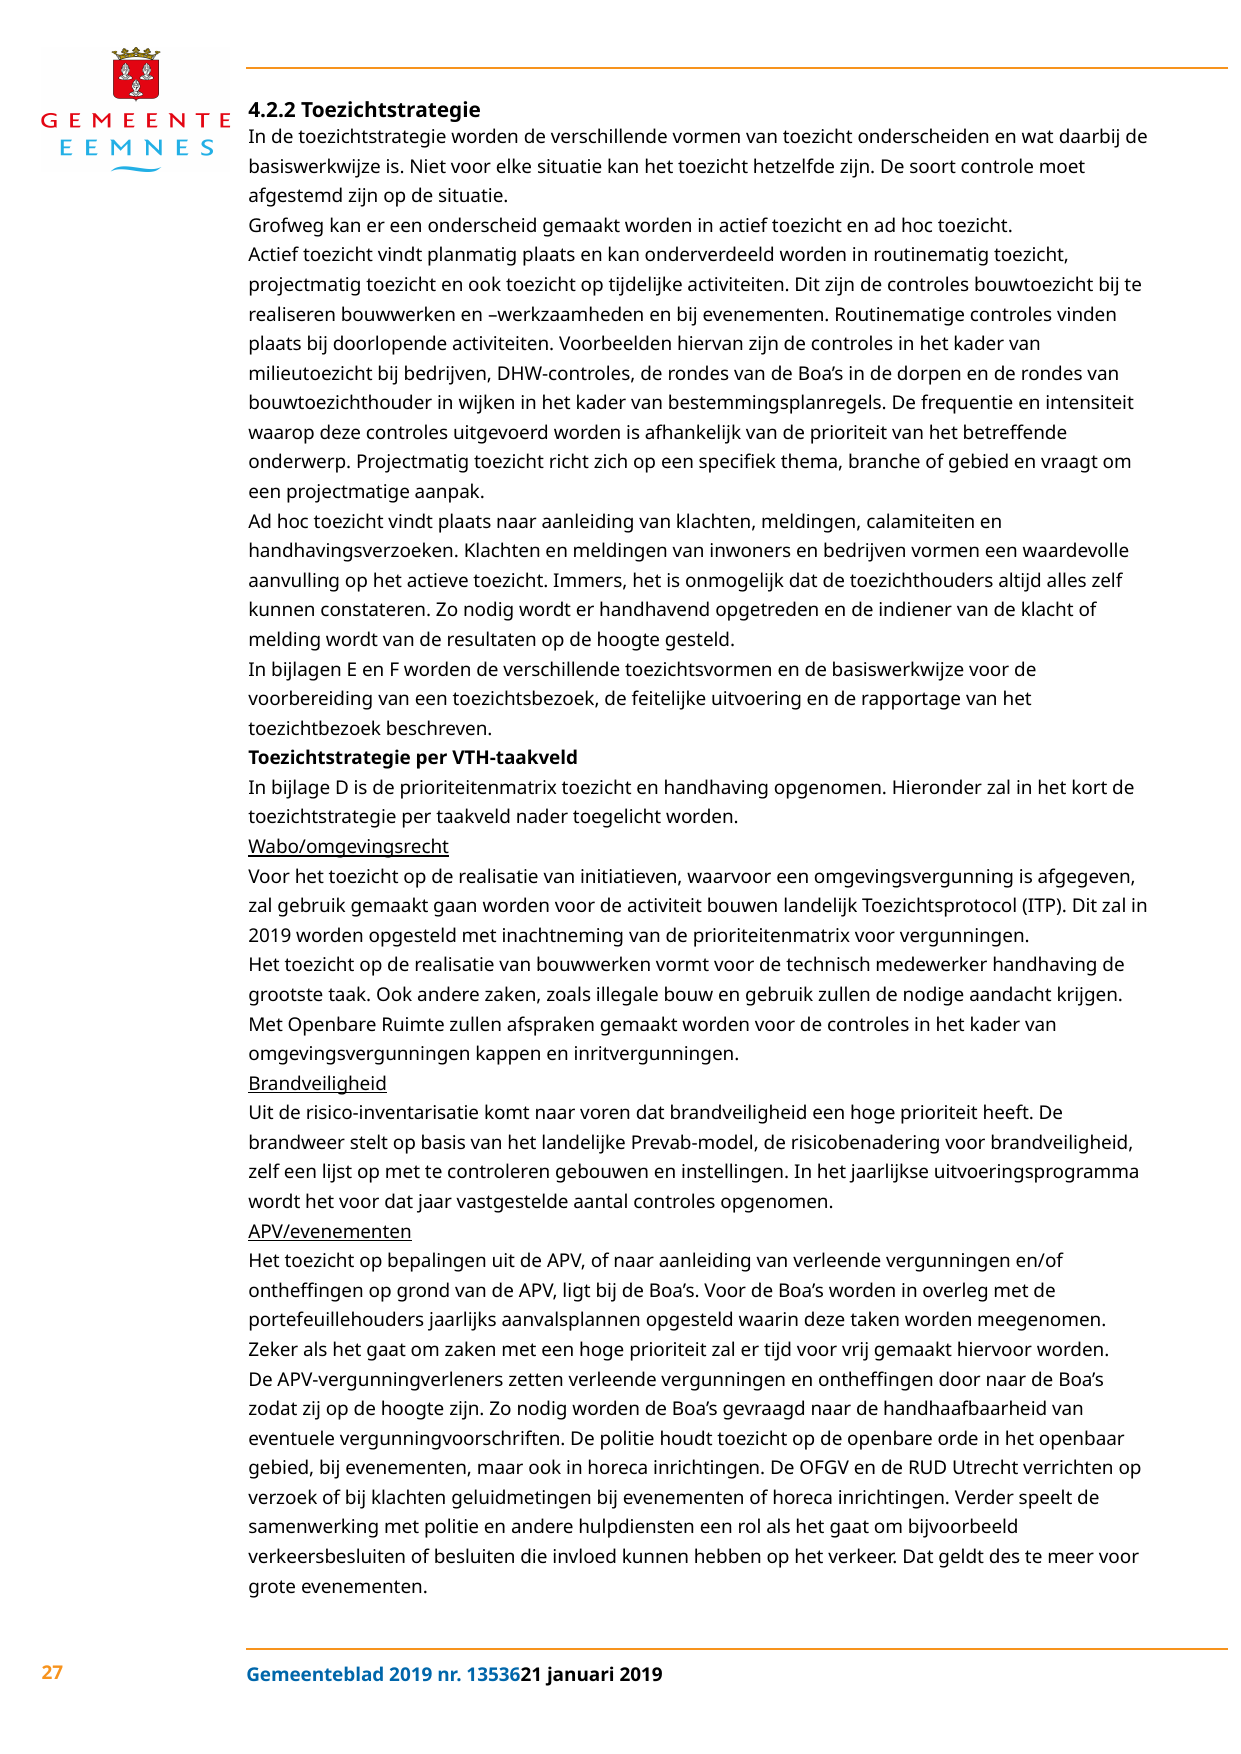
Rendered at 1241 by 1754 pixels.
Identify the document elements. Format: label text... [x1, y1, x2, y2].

text Actief toezicht vindt planmatig plaats en kan onderverdeeld worden in routinematig toezicht, projectmatig toezicht en ook toezicht op tijdelijke activiteiten. Dit zijn de controles bouwtoezicht bij te realiseren bouwwerken en –werkzaamheden en bij evenementen. Routinematige controles vinden plaats bij doorlopende activiteiten. Voorbeelden hiervan zijn de controles in het kader van milieutoezicht bij bedrijven, DHW-controles, de rondes van de Boa’s in de dorpen en de rondes van bouwtoezichthouder in wijken in het kader van bestemmingsplanregels. De frequentie en intensiteit waarop deze controles uitgevoerd worden is afhankelijk van de prioriteit van het betreffende onderwerp. Projectmatig toezicht richt zich op een specifiek thema, branche of gebied en vraagt om een projectmatige aanpak. [248, 242, 1152, 504]
text Grofweg kan er een onderscheid gemaakt worden in actief toezicht en ad hoc toezicht. [248, 212, 1152, 238]
text Uit de risico-inventarisatie komt naar voren dat brandveiligheid een hoge prioriteit heeft. De brandweer stelt op basis van het landelijke Prevab-model, de risicobenadering voor brandveiligheid, zelf een lijst op met te controleren gebouwen en instellingen. In het jaarlijkse uitvoeringsprogramma wordt het voor dat jaar vastgestelde aantal controles opgenomen. [248, 1099, 1152, 1214]
text Toezichtstrategie per VTH-taakveld [248, 744, 1152, 770]
text Het toezicht op bepalingen uit de APV, of naar aanleiding van verleende vergunningen en/of ontheffingen op grond van de APV, ligt bij de Boa’s. Voor de Boa’s worden in overleg met de portefeuillehouders jaarlijks aanvalsplannen opgesteld waarin deze taken worden meegenomen. Zeker als het gaat om zaken met een hoge prioriteit zal er tijd voor vrij gemaakt hiervoor worden. [248, 1247, 1152, 1362]
text Wabo/omgevingsrecht [248, 833, 1152, 859]
text Brandveiligheid [248, 1070, 1152, 1096]
text De APV-vergunningverleners zetten verleende vergunningen en ontheffingen door naar de Boa’s zodat zij op de hoogte zijn. Zo nodig worden de Boa’s gevraagd naar de handhaafbaarheid van eventuele vergunningvoorschriften. De politie houdt toezicht op de openbare orde in het openbaar gebied, bij evenementen, maar ook in horeca inrichtingen. De OFGV en de RUD Utrecht verrichten op verzoek of bij klachten geluidmetingen bij evenementen of horeca inrichtingen. Verder speelt de samenwerking met politie en andere hulpdiensten een rol als het gaat om bijvoorbeeld verkeersbesluiten of besluiten die invloed kunnen hebben op het verkeer. Dat geldt des te meer voor grote evenementen. [248, 1366, 1152, 1598]
text Het toezicht op de realisatie van bouwwerken vormt voor de technisch medewerker handhaving de grootste taak. Ook andere zaken, zoals illegale bouw en gebruik zullen de nodige aandacht krijgen. Met Openbare Ruimte zullen afspraken gemaakt worden voor de controles in het kader van omgevingsvergunningen kappen en inritvergunningen. [248, 952, 1152, 1066]
text Voor het toezicht op de realisatie van initiatieven, waarvoor een omgevingsvergunning is afgegeven, zal gebruik gemaakt gaan worden voor de activiteit bouwen landelijk Toezichtsprotocol (ITP). Dit zal in 2019 worden opgesteld met inachtneming van de prioriteitenmatrix voor vergunningen. [248, 863, 1152, 948]
text 4.2.2 Toezichtstrategie [248, 95, 1152, 123]
text Ad hoc toezicht vindt plaats naar aanleiding van klachten, meldingen, calamiteiten en handhavingsverzoeken. Klachten en meldingen van inwoners en bedrijven vormen een waardevolle aanvulling op het actieve toezicht. Immers, het is onmogelijk dat de toezichthouders altijd alles zelf kunnen constateren. Zo nodig wordt er handhavend opgetreden en de indiener van de klacht of melding wordt van de resultaten op de hoogte gesteld. [248, 508, 1152, 652]
text In de toezichtstrategie worden de verschillende vormen van toezicht onderscheiden en wat daarbij de basiswerkwijze is. Niet voor elke situatie kan het toezicht hetzelfde zijn. De soort controle moet afgestemd zijn op de situatie. [248, 123, 1152, 208]
text In bijlage D is de prioriteitenmatrix toezicht en handhaving opgenomen. Hieronder zal in het kort de toezichtstrategie per taakveld nader toegelicht worden. [248, 774, 1152, 829]
picture [41, 47, 231, 172]
text In bijlagen E en F worden de verschillende toezichtsvormen en de basiswerkwijze voor de voorbereiding van een toezichtsbezoek, de feitelijke uitvoering en de rapportage van het toezichtbezoek beschreven. [248, 656, 1152, 741]
text APV/evenementen [248, 1218, 1152, 1243]
